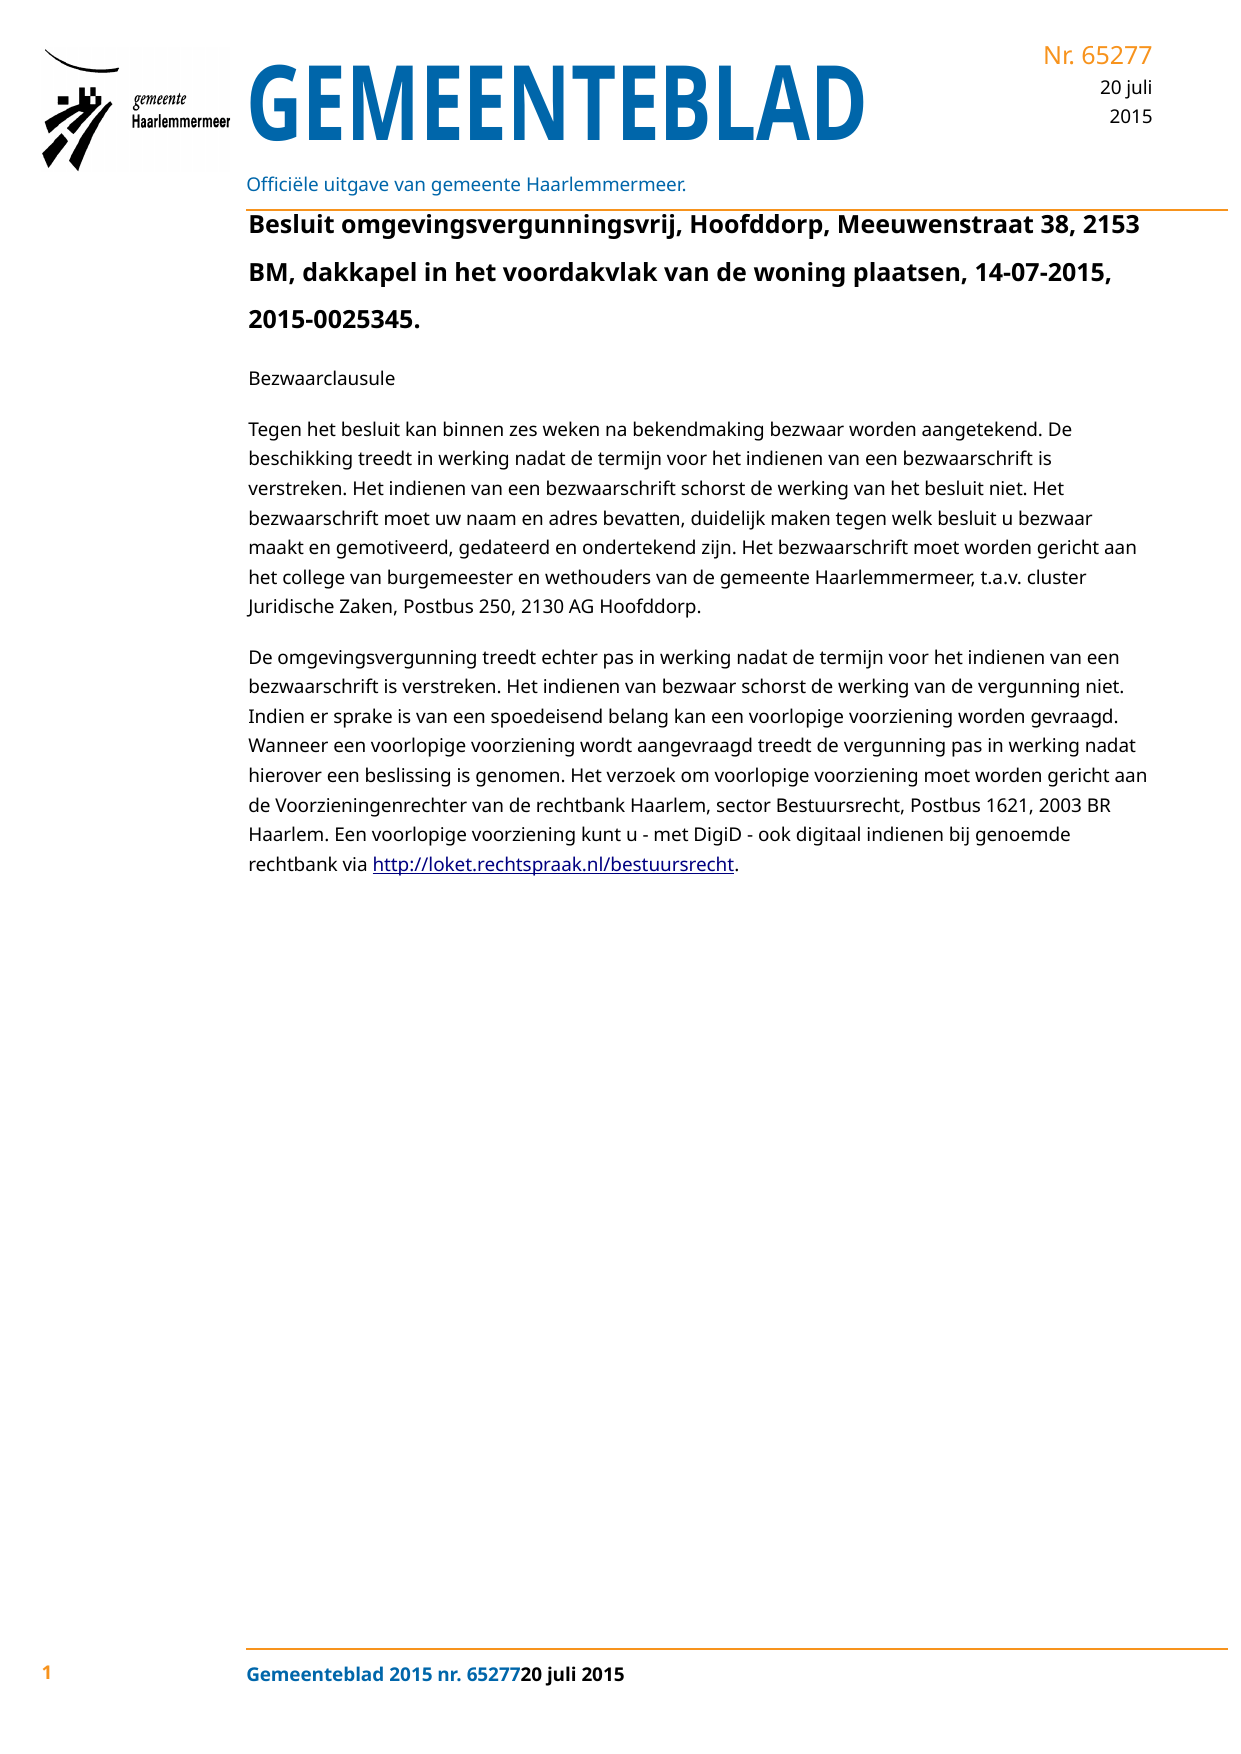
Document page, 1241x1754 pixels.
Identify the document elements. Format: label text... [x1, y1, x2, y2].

text Tegen het besluit kan binnen zes weken na bekendmaking bezwaar worden aangetekend. De beschikking treedt in werking nadat de termijn voor het indienen van een bezwaarschrift is verstreken. Het indienen van een bezwaarschrift schorst de werking van het besluit niet. Het bezwaarschrift moet uw naam en adres bevatten, duidelijk maken tegen welk besluit u bezwaar maakt en gemotiveerd, gedateerd en ondertekend zijn. Het bezwaarschrift moet worden gericht aan het college van burgemeester en wethouders van de gemeente Haarlemmermeer, t.a.v. cluster Juridische Zaken, Postbus 250, 2130 AG Hoofddorp. [248, 416, 1152, 619]
text De omgevingsvergunning treedt echter pas in werking nadat de termijn voor het indienen van een bezwaarschrift is verstreken. Het indienen van bezwaar schorst de werking van de vergunning niet. Indien er sprake is van een spoedeisend belang kan een voorlopige voorziening worden gevraagd. Wanneer een voorlopige voorziening wordt aangevraagd treedt de vergunning pas in werking nadat hierover een beslissing is genomen. Het verzoek om voorlopige voorziening moet worden gericht aan de Voorzieningenrechter van de rechtbank Haarlem, sector Bestuursrecht, Postbus 1621, 2003 BR Haarlem. Een voorlopige voorziening kunt u - met DigiD - ook digitaal indienen bij genoemde rechtbank via http://loket.rechtspraak.nl/bestuursrecht. [248, 644, 1152, 877]
text Bezwaarclausule [248, 366, 1152, 391]
picture [41, 47, 231, 172]
text Besluit omgevingsvergunningsvrij, Hoofddorp, Meeuwenstraat 38, 2153 BM, dakkapel in het voordakvlak van de woning plaatsen, 14-07-2015, 2015-0025345. [248, 211, 1152, 336]
